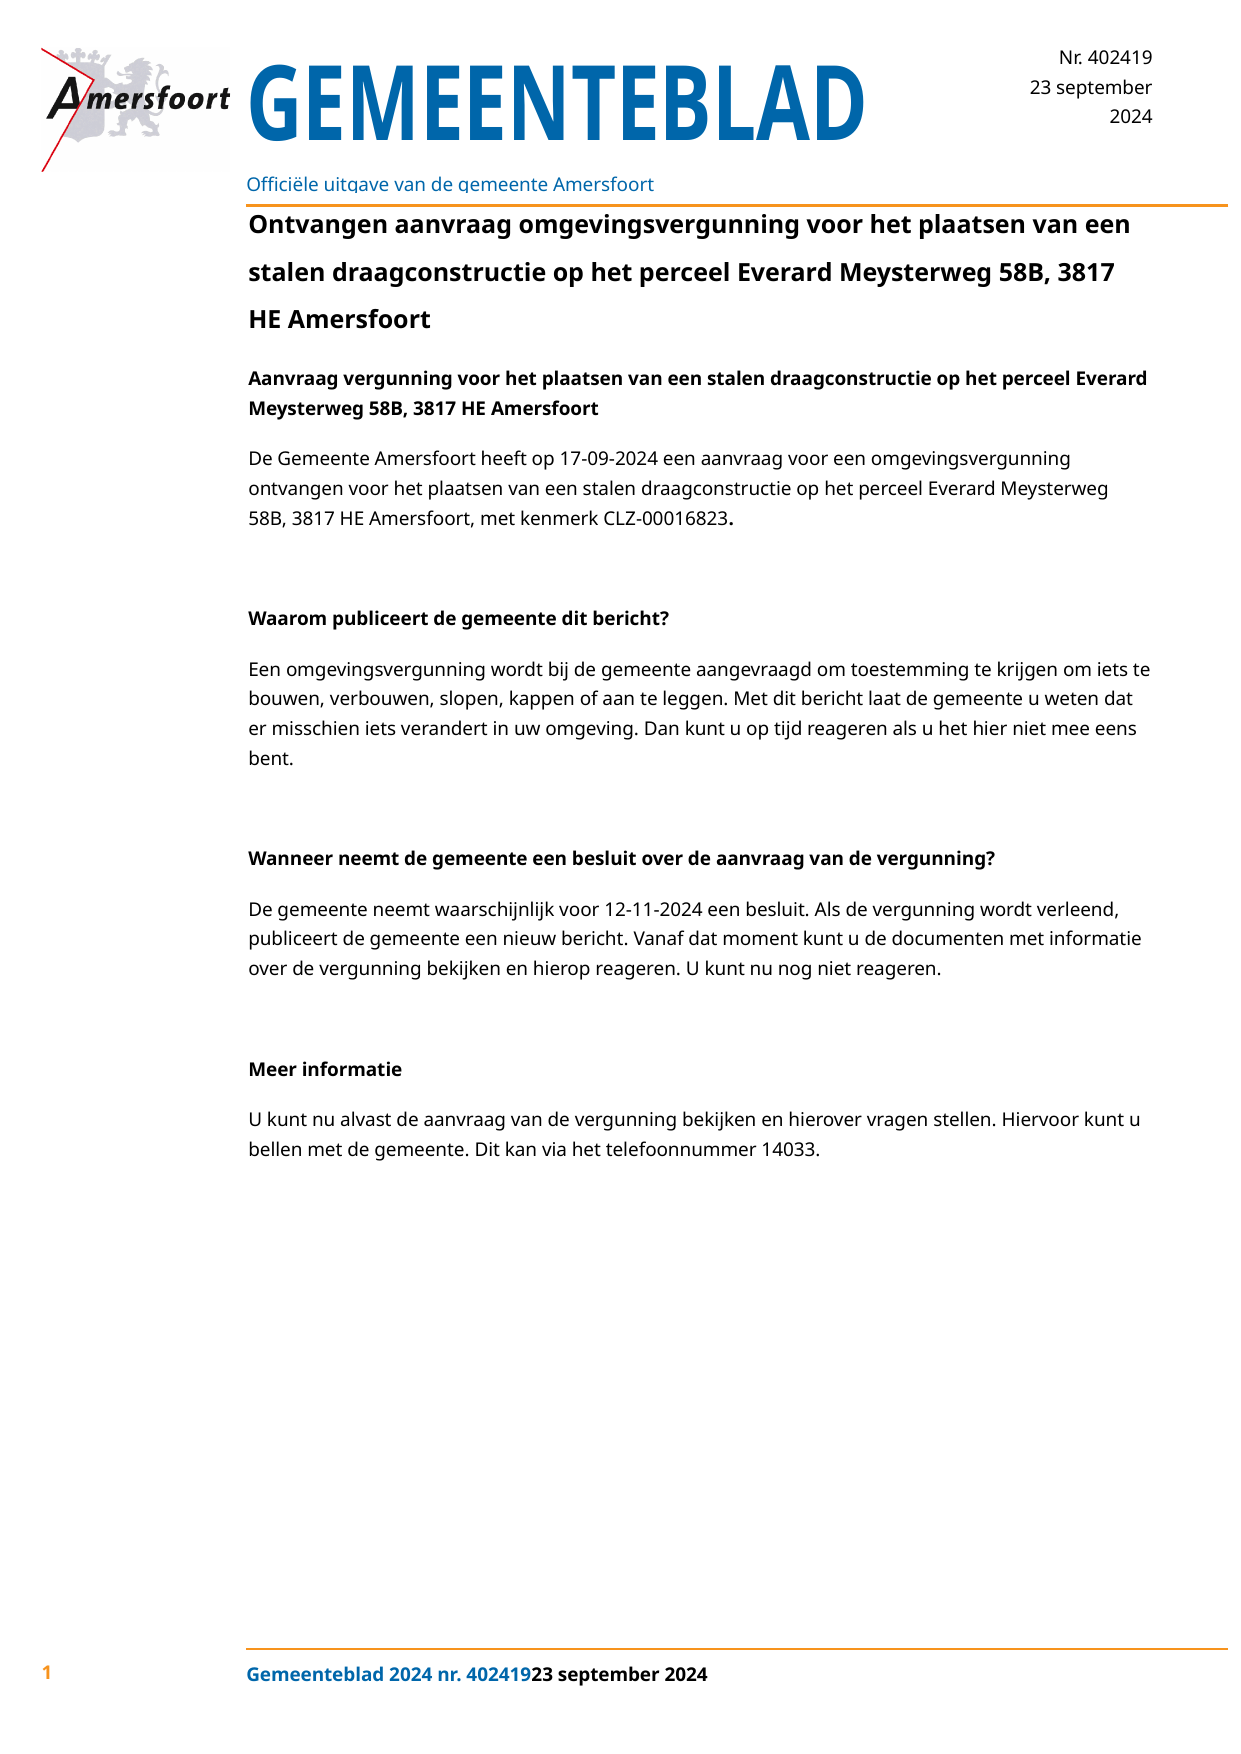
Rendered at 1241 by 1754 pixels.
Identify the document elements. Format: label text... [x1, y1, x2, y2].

text Een omgevingsvergunning wordt bij de gemeente aangevraagd om toestemming te krijgen om iets te bouwen, verbouwen, slopen, kappen of aan te leggen. Met dit bericht laat de gemeente u weten dat er misschien iets verandert in uw omgeving. Dan kunt u op tijd reageren als u het hier niet mee eens bent. [248, 656, 1152, 770]
text U kunt nu alvast de aanvraag van de vergunning bekijken en hierover vragen stellen. Hiervoor kunt u bellen met de gemeente. Dit kan via het telefoonnummer 14033. [248, 1106, 1152, 1162]
text Ontvangen aanvraag omgevingsvergunning voor het plaatsen van een stalen draagconstructie op het perceel Everard Meysterweg 58B, 3817 HE Amersfoort [248, 207, 1152, 336]
text De gemeente neemt waarschijnlijk voor 12-11-2024 een besluit. Als de vergunning wordt verleend, publiceert de gemeente een nieuw bericht. Vanaf dat moment kunt u de documenten met informatie over de vergunning bekijken en hierop reageren. U kunt nu nog niet reageren. [248, 896, 1152, 981]
picture [41, 47, 231, 172]
text Meer informatie [248, 1056, 1152, 1082]
text Wanneer neemt de gemeente een besluit over de aanvraag van de vergunning? [248, 846, 1152, 871]
text Waarom publiceert de gemeente dit bericht? [248, 606, 1152, 631]
text Aanvraag vergunning voor het plaatsen van een stalen draagconstructie op het perceel Everard Meysterweg 58B, 3817 HE Amersfoort [248, 366, 1152, 421]
text De Gemeente Amersfoort heeft op 17-09-2024 een aanvraag voor een omgevingsvergunning ontvangen voor het plaatsen van een stalen draagconstructie op het perceel Everard Meysterweg 58B, 3817 HE Amersfoort, met kenmerk CLZ-00016823. [248, 446, 1152, 530]
